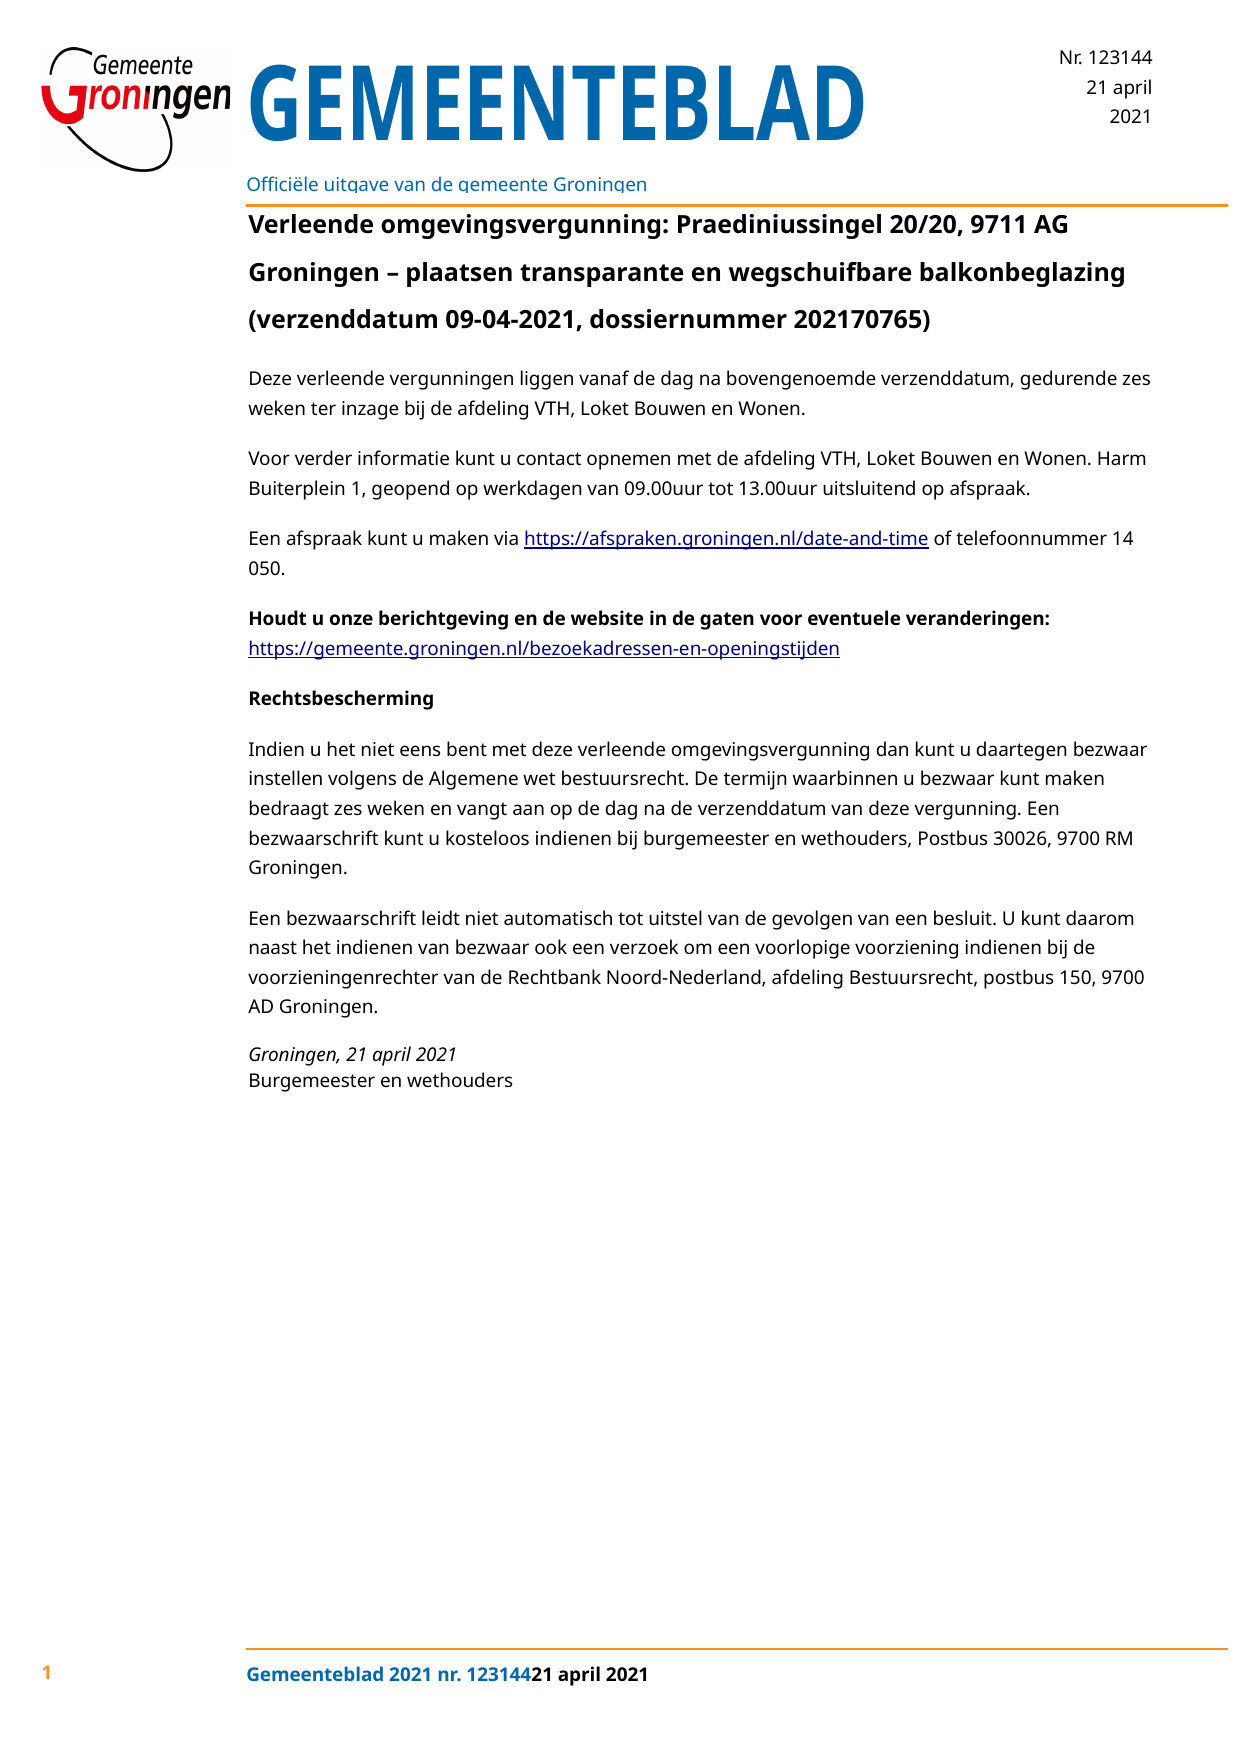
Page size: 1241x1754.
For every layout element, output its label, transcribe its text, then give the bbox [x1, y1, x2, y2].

text Burgemeester en wethouders [248, 1067, 1152, 1093]
text Deze verleende vergunningen liggen vanaf de dag na bovengenoemde verzenddatum, gedurende zes weken ter inzage bij de afdeling VTH, Loket Bouwen en Wonen. [248, 366, 1152, 421]
text Indien u het niet eens bent met deze verleende omgevingsvergunning dan kunt u daartegen bezwaar instellen volgens de Algemene wet bestuursrecht. De termijn waarbinnen u bezwaar kunt maken bedraagt zes weken en vangt aan op de dag na de verzenddatum van deze vergunning. Een bezwaarschrift kunt u kosteloos indienen bij burgemeester en wethouders, Postbus 30026, 9700 RM Groningen. [248, 736, 1152, 880]
text Rechtsbescherming [248, 686, 1152, 711]
text Houdt u onze berichtgeving en de website in de gaten voor eventuele veranderingen: https://gemeente.groningen.nl/bezoekadressen-en-openingstijden [248, 606, 1152, 661]
text Voor verder informatie kunt u contact opnemen met de afdeling VTH, Loket Bouwen en Wonen. Harm Buiterplein 1, geopend op werkdagen van 09.00uur tot 13.00uur uitsluitend op afspraak. [248, 446, 1152, 501]
picture [41, 47, 231, 172]
text Een afspraak kunt u maken via https://afspraken.groningen.nl/date-and-time of telefoonnummer 14 050. [248, 526, 1152, 581]
text Verleende omgevingsvergunning: Praediniussingel 20/20, 9711 AG Groningen – plaatsen transparante en wegschuifbare balkonbeglazing (verzenddatum 09-04-2021, dossiernummer 202170765) [248, 207, 1152, 336]
text Een bezwaarschrift leidt niet automatisch tot uitstel van de gevolgen van een besluit. U kunt daarom naast het indienen van bezwaar ook een verzoek om een voorlopige voorziening indienen bij de voorzieningenrechter van de Rechtbank Noord-Nederland, afdeling Bestuursrecht, postbus 150, 9700 AD Groningen. [248, 905, 1152, 1019]
text Groningen, 21 april 2021 [248, 1041, 1152, 1067]
